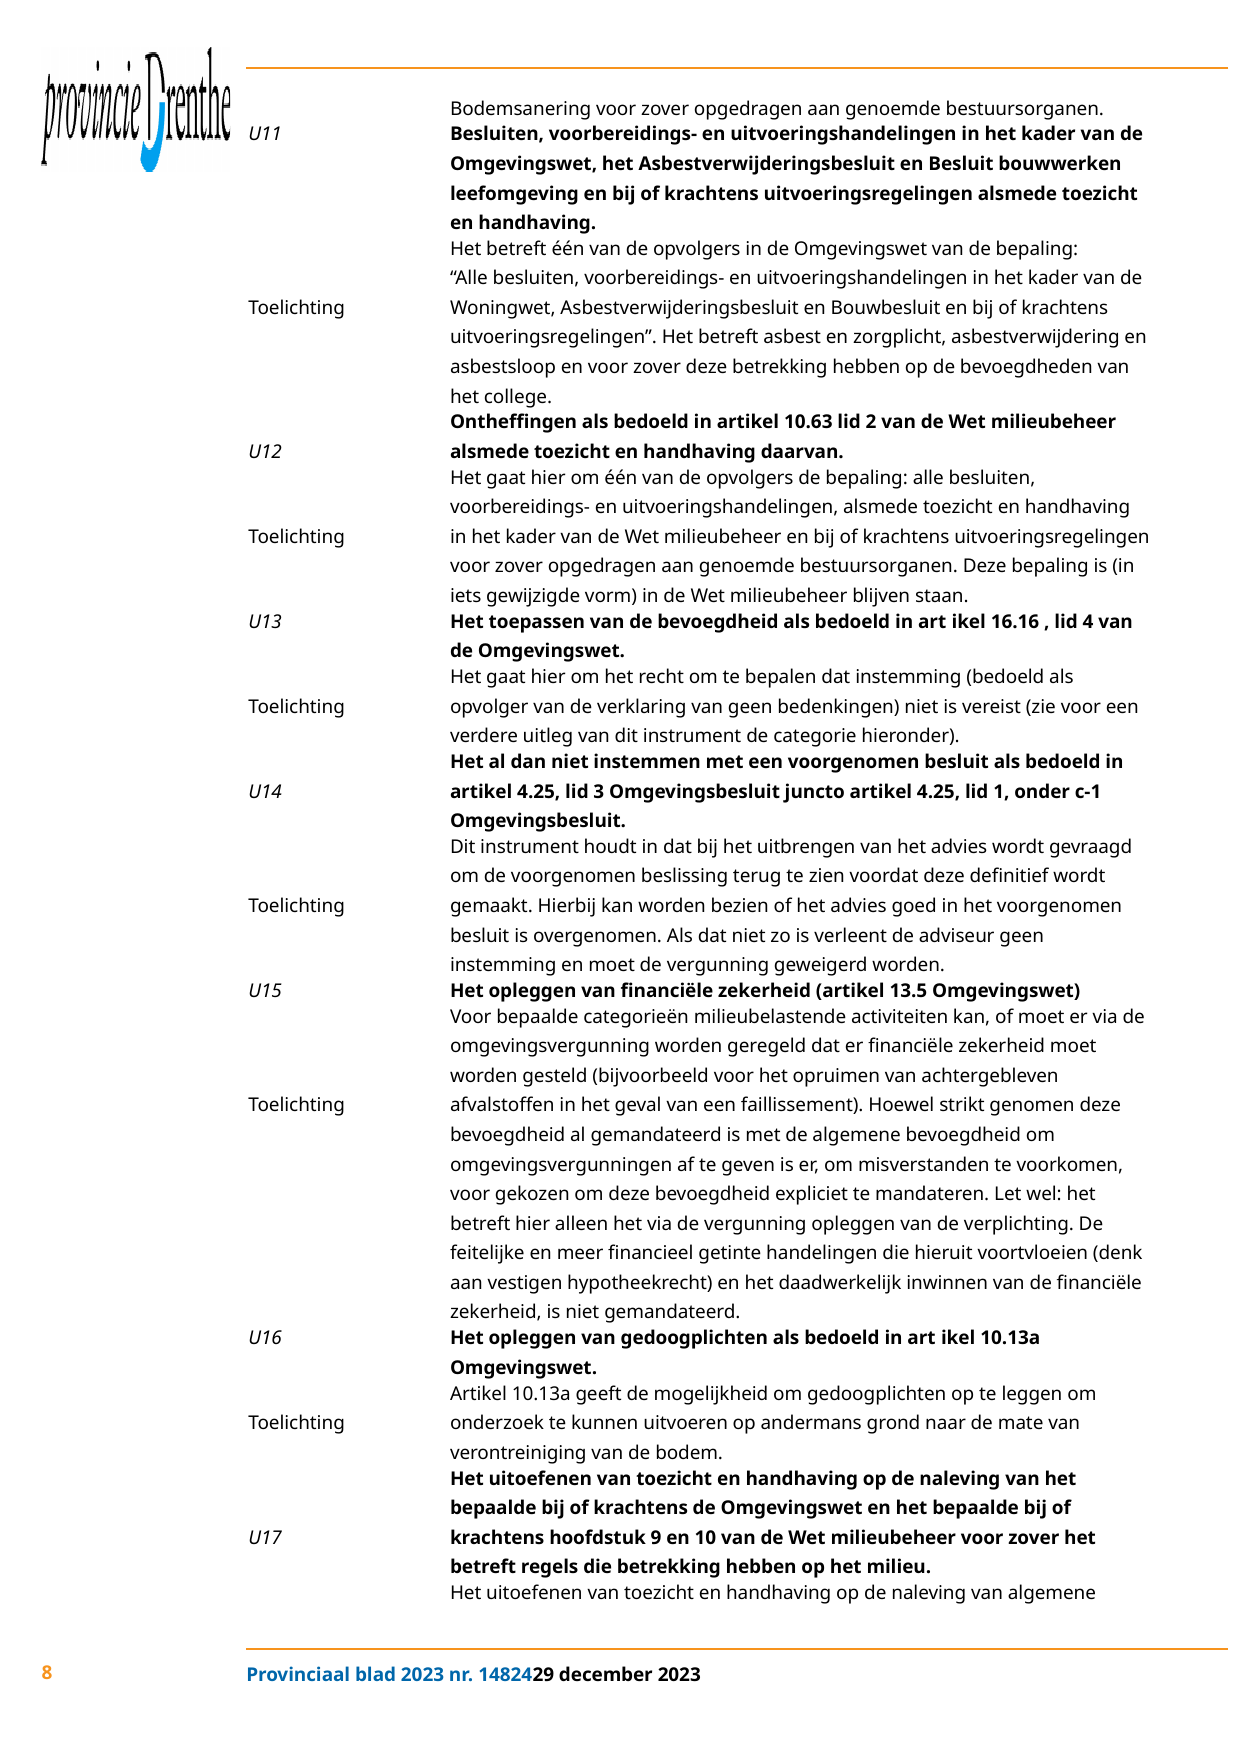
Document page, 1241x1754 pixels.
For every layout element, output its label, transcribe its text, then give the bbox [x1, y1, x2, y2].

table_cell Het gaat hier om het recht om te bepalen dat instemming (bedoeld als opvolger van de verklaring van geen bedenkingen) niet is vereist (zie voor een verdere uitleg van dit instrument de categorie hieronder). [450, 663, 1152, 748]
table_cell Dit instrument houdt in dat bij het uitbrengen van het advies wordt gevraagd om de voorgenomen beslissing terug te zien voordat deze definitief wordt gemaakt. Hierbij kan worden bezien of het advies goed in het voorgenomen besluit is overgenomen. Als dat niet zo is verleent de adviseur geen instemming en moet de vergunning geweigerd worden. [450, 833, 1152, 977]
table_cell Artikel 10.13a geeft de mogelijkheid om gedoogplichten op te leggen om onderzoek te kunnen uitvoeren op andermans grond naar de mate van verontreiniging van de bodem. [450, 1380, 1152, 1465]
table_cell Het opleggen van financiële zekerheid (artikel 13.5 Omgevingswet) [450, 977, 1152, 1003]
table_cell Het gaat hier om één van de opvolgers de bepaling: alle besluiten, voorbereidings- en uitvoeringshandelingen, alsmede toezicht en handhaving in het kader van de Wet milieubeheer en bij of krachtens uitvoeringsregelingen voor zover opgedragen aan genoemde bestuursorganen. Deze bepaling is (in iets gewijzigde vorm) in de Wet milieubeheer blijven staan. [450, 464, 1152, 608]
table_cell Ontheffingen als bedoeld in artikel 10.63 lid 2 van de Wet milieubeheer alsmede toezicht en handhaving daarvan. [450, 409, 1152, 464]
table_cell Het opleggen van gedoogplichten als bedoeld in art ikel 10.13a Omgevingswet. [450, 1325, 1152, 1380]
table_cell Besluiten, voorbereidings- en uitvoeringshandelingen in het kader van de Omgevingswet, het Asbestverwijderingsbesluit en Besluit bouwwerken leefomgeving en bij of krachtens uitvoeringsregelingen alsmede toezicht en handhaving. [450, 121, 1152, 235]
table_cell [248, 1579, 450, 1605]
table_cell U11 [248, 121, 450, 235]
table_cell Toelichting [248, 1003, 450, 1324]
table_cell Toelichting [248, 235, 450, 409]
table_cell Toelichting [248, 1380, 450, 1465]
table_cell Voor bepaalde categorieën milieubelastende activiteiten kan, of moet er via de omgevingsvergunning worden geregeld dat er financiële zekerheid moet worden gesteld (bijvoorbeeld voor het opruimen van achtergebleven afvalstoffen in het geval van een faillissement). Hoewel strikt genomen deze bevoegdheid al gemandateerd is met de algemene bevoegdheid om omgevingsvergunningen af te geven is er, om misverstanden te voorkomen, voor gekozen om deze bevoegdheid expliciet te mandateren. Let wel: het betreft hier alleen het via de vergunning opleggen van de verplichting. De feitelijke en meer financieel getinte handelingen die hieruit voortvloeien (denk aan vestigen hypotheekrecht) en het daadwerkelijk inwinnen van de financiële zekerheid, is niet gemandateerd. [450, 1003, 1152, 1324]
table_cell Toelichting [248, 464, 450, 608]
table_cell Toelichting [248, 833, 450, 977]
table_cell U17 [248, 1465, 450, 1579]
table_cell U14 [248, 748, 450, 833]
table_cell U16 [248, 1325, 450, 1380]
table_cell U15 [248, 977, 450, 1003]
table_cell U12 [248, 409, 450, 464]
table_cell Het toepassen van de bevoegdheid als bedoeld in art ikel 16.16 , lid 4 van de Omgevingswet. [450, 608, 1152, 663]
table_cell Het uitoefenen van toezicht en handhaving op de naleving van algemene [450, 1579, 1152, 1605]
table_cell [248, 95, 450, 121]
table_cell Het betreft één van de opvolgers in de Omgevingswet van de bepaling: “Alle besluiten, voorbereidings- en uitvoeringshandelingen in het kader van de Woningwet, Asbestverwijderingsbesluit en Bouwbesluit en bij of krachtens uitvoeringsregelingen”. Het betreft asbest en zorgplicht, asbestverwijdering en asbestsloop en voor zover deze betrekking hebben op de bevoegdheden van het college. [450, 235, 1152, 409]
table_cell Bodemsanering voor zover opgedragen aan genoemde bestuursorganen. [450, 95, 1152, 121]
picture [41, 47, 231, 172]
table_cell U13 [248, 608, 450, 663]
table_cell Toelichting [248, 663, 450, 748]
table_cell Het uitoefenen van toezicht en handhaving op de naleving van het bepaalde bij of krachtens de Omgevingswet en het bepaalde bij of krachtens hoofdstuk 9 en 10 van de Wet milieubeheer voor zover het betreft regels die betrekking hebben op het milieu. [450, 1465, 1152, 1579]
table_cell Het al dan niet instemmen met een voorgenomen besluit als bedoeld in artikel 4.25, lid 3 Omgevingsbesluit juncto artikel 4.25, lid 1, onder c-1 Omgevingsbesluit. [450, 748, 1152, 833]
